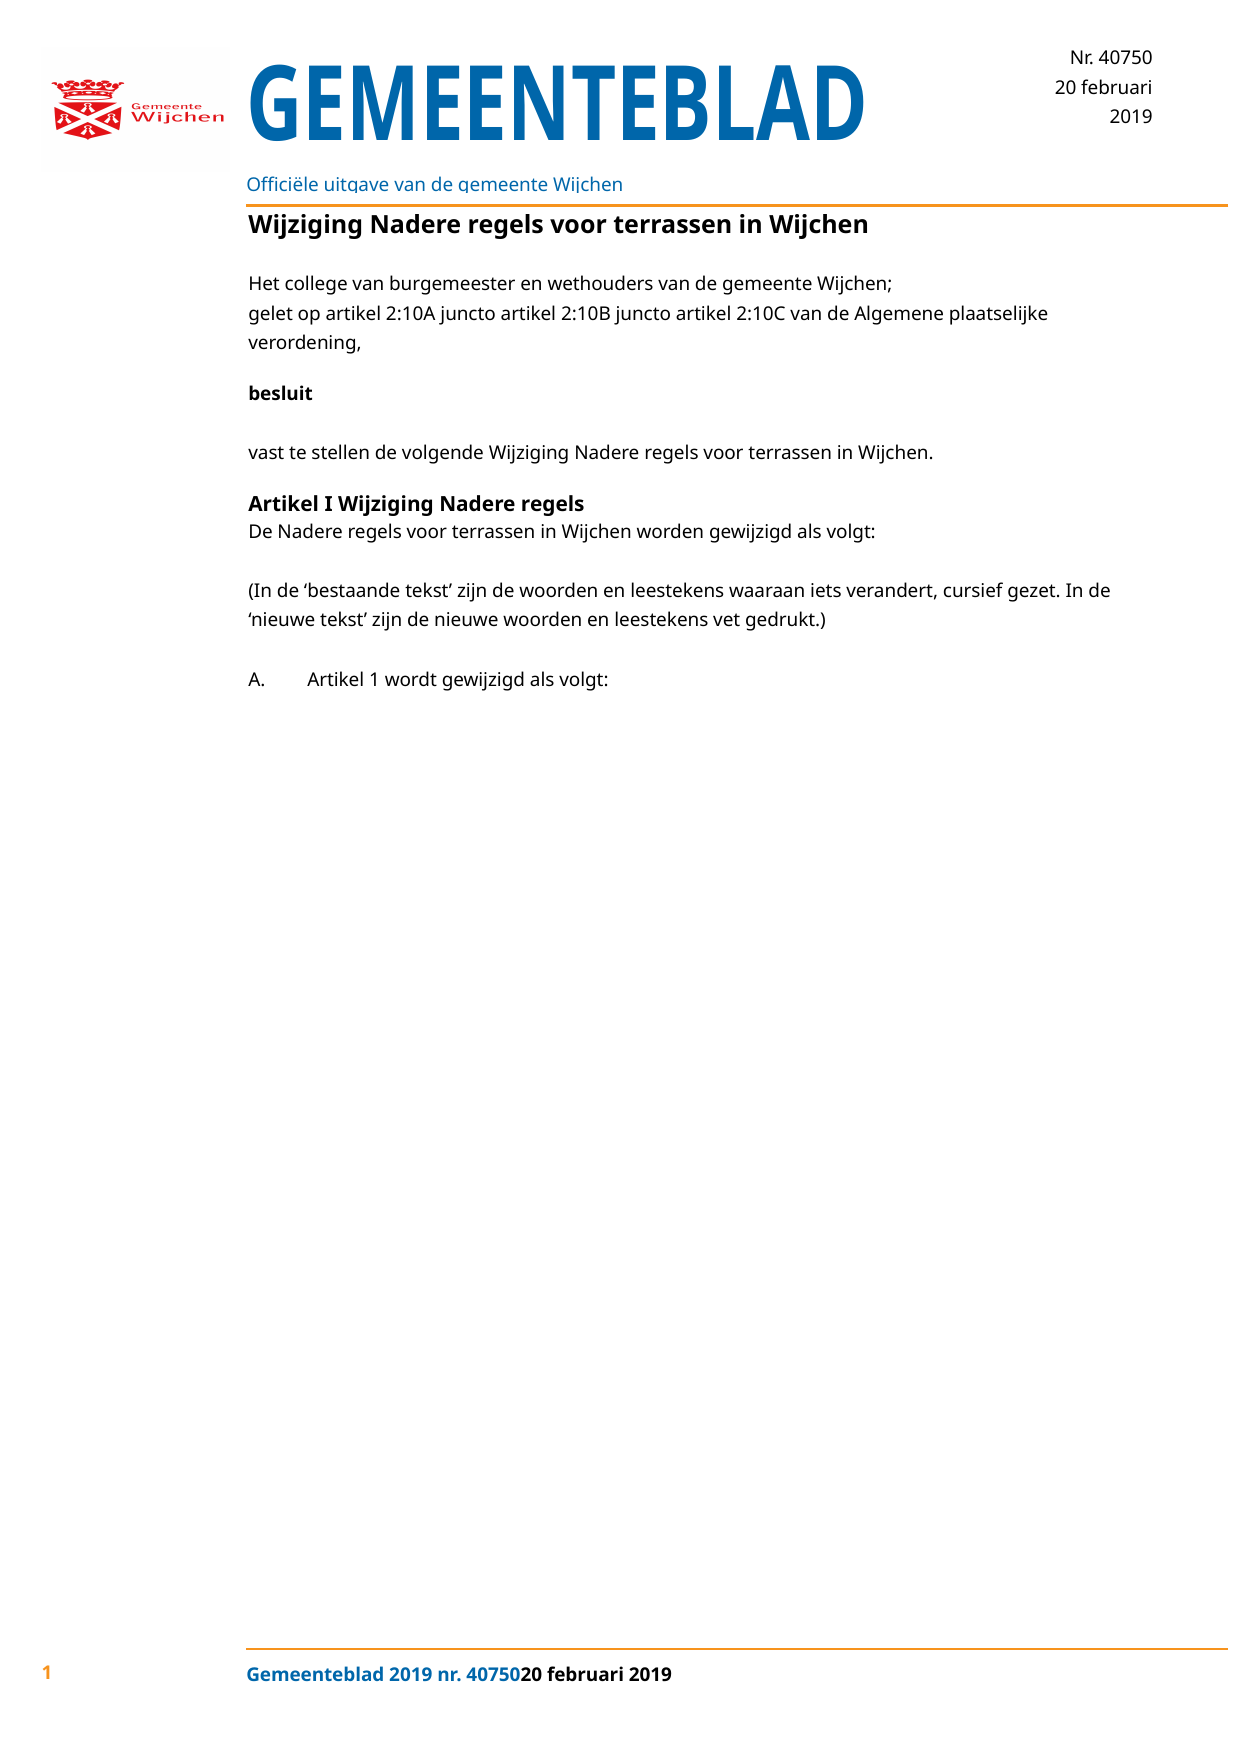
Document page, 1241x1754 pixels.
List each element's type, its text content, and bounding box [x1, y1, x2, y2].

picture [41, 47, 231, 172]
text (In de ‘bestaande tekst’ zijn de woorden en leestekens waaraan iets verandert, cursief gezet. In de ‘nieuwe tekst’ zijn de nieuwe woorden en leestekens vet gedrukt.) [248, 577, 1152, 632]
text vast te stellen de volgende Wijziging Nadere regels voor terrassen in Wijchen. [248, 439, 1152, 465]
text De Nadere regels voor terrassen in Wijchen worden gewijzigd als volgt: [248, 518, 1152, 543]
text besluit [248, 380, 1152, 406]
text gelet op artikel 2:10A juncto artikel 2:10B juncto artikel 2:10C van de Algemene plaatselijke verordening, [248, 300, 1152, 355]
list Artikel 1 wordt gewijzigd als volgt: [248, 666, 1152, 691]
text Artikel I Wijziging Nadere regels [248, 489, 1152, 518]
text Het college van burgemeester en wethouders van de gemeente Wijchen; [248, 270, 1152, 296]
text Wijziging Nadere regels voor terrassen in Wijchen [248, 207, 1152, 241]
